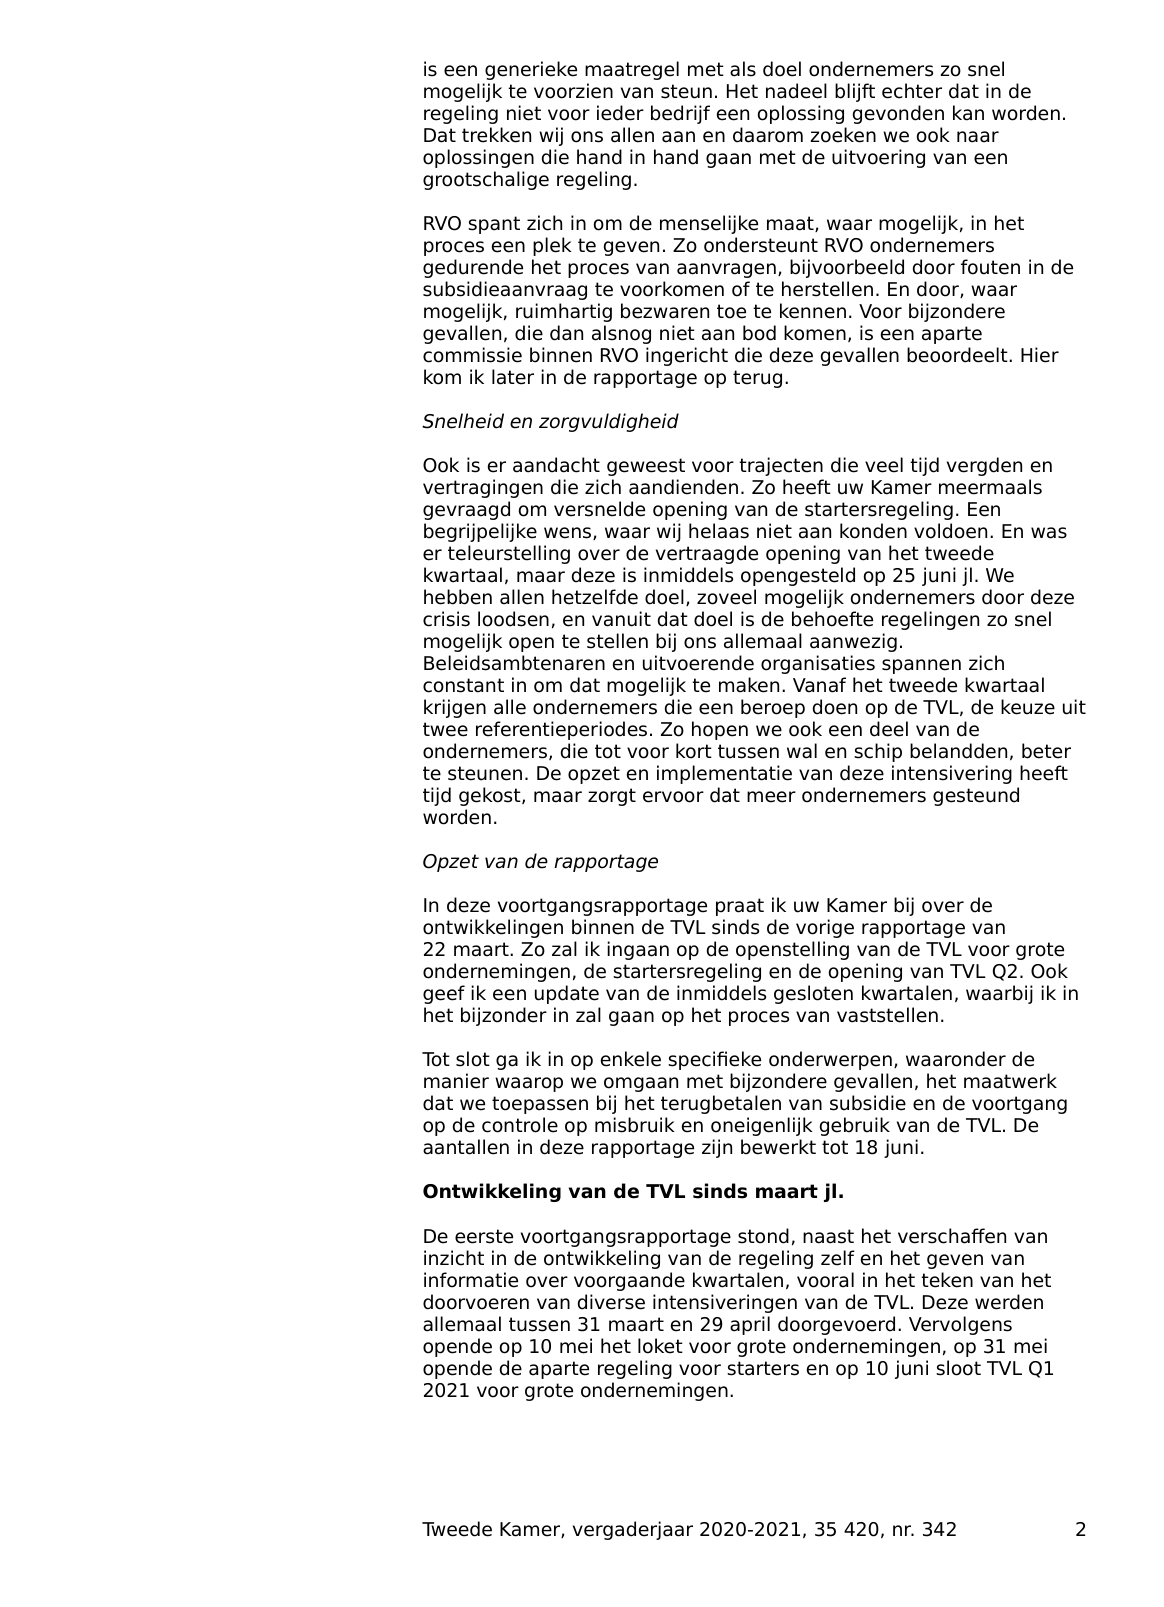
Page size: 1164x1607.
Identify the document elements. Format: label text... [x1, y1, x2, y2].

text De eerste voortgangsrapportage stond, naast het verschaffen van inzicht in de ontwikkeling van de regeling zelf en het geven van informatie over voorgaande kwartalen, vooral in het teken van het doorvoeren van diverse intensiveringen van de TVL. Deze werden allemaal tussen 31 maart en 29 april doorgevoerd. Vervolgens opende op 10 mei het loket voor grote ondernemingen, op 31 mei opende de aparte regeling voor starters en op 10 juni sloot TVL Q1 2021 voor grote ondernemingen. [422, 1226, 1087, 1401]
text Ook is er aandacht geweest voor trajecten die veel tijd vergden en vertragingen die zich aandienden. Zo heeft uw Kamer meermaals gevraagd om versnelde opening van de startersregeling. Een begrijpelijke wens, waar wij helaas niet aan konden voldoen. En was er teleurstelling over de vertraagde opening van het tweede kwartaal, maar deze is inmiddels opengesteld op 25 juni jl. We hebben allen hetzelfde doel, zoveel mogelijk ondernemers door deze crisis loodsen, en vanuit dat doel is de behoefte regelingen zo snel mogelijk open te stellen bij ons allemaal aanwezig. Beleidsambtenaren en uitvoerende organisaties spannen zich constant in om dat mogelijk te maken. Vanaf het tweede kwartaal krijgen alle ondernemers die een beroep doen op de TVL, de keuze uit twee referentieperiodes. Zo hopen we ook een deel van de ondernemers, die tot voor kort tussen wal en schip belandden, beter te steunen. De opzet en implementatie van deze intensivering heeft tijd gekost, maar zorgt ervoor dat meer ondernemers gesteund worden. [422, 455, 1087, 829]
subtitle Opzet van de rapportage [422, 851, 1087, 873]
text Tot slot ga ik in op enkele specifieke onderwerpen, waaronder de manier waarop we omgaan met bijzondere gevallen, het maatwerk dat we toepassen bij het terugbetalen van subsidie en de voortgang op de controle op misbruik en oneigenlijk gebruik van de TVL. De aantallen in deze rapportage zijn bewerkt tot 18 juni. [422, 1049, 1087, 1159]
text In deze voortgangsrapportage praat ik uw Kamer bij over de ontwikkelingen binnen de TVL sinds de vorige rapportage van 22 maart. Zo zal ik ingaan op de openstelling van de TVL voor grote ondernemingen, de startersregeling en de opening van TVL Q2. Ook geef ik een update van de inmiddels gesloten kwartalen, waarbij ik in het bijzonder in zal gaan op het proces van vaststellen. [422, 895, 1087, 1027]
text is een generieke maatregel met als doel ondernemers zo snel mogelijk te voorzien van steun. Het nadeel blijft echter dat in de regeling niet voor ieder bedrijf een oplossing gevonden kan worden. Dat trekken wij ons allen aan en daarom zoeken we ook naar oplossingen die hand in hand gaan met de uitvoering van een grootschalige regeling. [422, 59, 1087, 191]
subtitle Ontwikkeling van de TVL sinds maart jl. [422, 1181, 1087, 1203]
subtitle Snelheid en zorgvuldigheid [422, 411, 1087, 433]
text RVO spant zich in om de menselijke maat, waar mogelijk, in het proces een plek te geven. Zo ondersteunt RVO ondernemers gedurende het proces van aanvragen, bijvoorbeeld door fouten in de subsidieaanvraag te voorkomen of te herstellen. En door, waar mogelijk, ruimhartig bezwaren toe te kennen. Voor bijzondere gevallen, die dan alsnog niet aan bod komen, is een aparte commissie binnen RVO ingericht die deze gevallen beoordeelt. Hier kom ik later in de rapportage op terug. [422, 213, 1087, 389]
